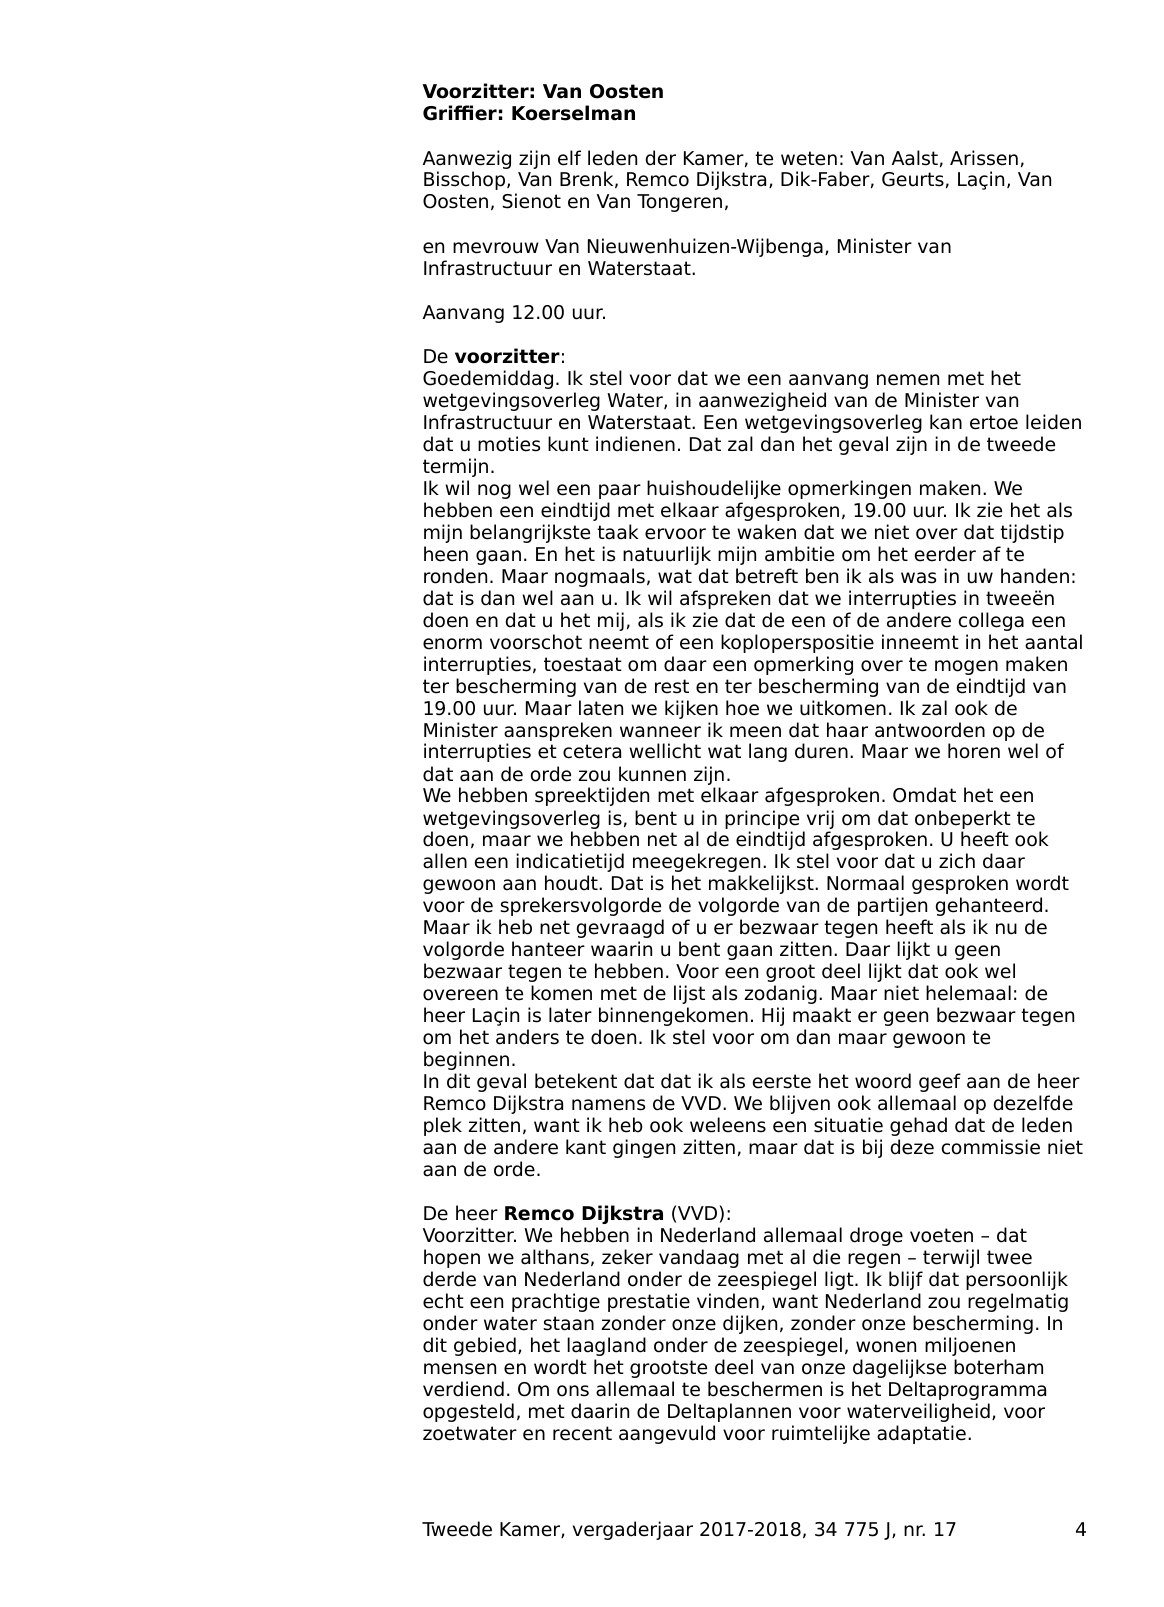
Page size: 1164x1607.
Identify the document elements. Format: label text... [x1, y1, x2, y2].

text Ik wil nog wel een paar huishoudelijke opmerkingen maken. We hebben een eindtijd met elkaar afgesproken, 19.00 uur. Ik zie het als mijn belangrijkste taak ervoor te waken dat we niet over dat tijdstip heen gaan. En het is natuurlijk mijn ambitie om het eerder af te ronden. Maar nogmaals, wat dat betreft ben ik als was in uw handen: dat is dan wel aan u. Ik wil afspreken dat we interrupties in tweeën doen en dat u het mij, als ik zie dat de een of de andere collega een enorm voorschot neemt of een koploperspositie inneemt in het aantal interrupties, toestaat om daar een opmerking over te mogen maken ter bescherming van de rest en ter bescherming van de eindtijd van 19.00 uur. Maar laten we kijken hoe we uitkomen. Ik zal ook de Minister aanspreken wanneer ik meen dat haar antwoorden op de interrupties et cetera wellicht wat lang duren. Maar we horen wel of dat aan de orde zou kunnen zijn. [422, 478, 1087, 785]
text Voorzitter: Van Oosten [422, 81, 1087, 103]
text Griffier: Koerselman [422, 103, 1087, 125]
text Voorzitter. We hebben in Nederland allemaal droge voeten – dat hopen we althans, zeker vandaag met al die regen – terwijl twee derde van Nederland onder de zeespiegel ligt. Ik blijf dat persoonlijk echt een prachtige prestatie vinden, want Nederland zou regelmatig onder water staan zonder onze dijken, zonder onze bescherming. In dit gebied, het laagland onder de zeespiegel, wonen miljoenen mensen en wordt het grootste deel van onze dagelijkse boterham verdiend. Om ons allemaal te beschermen is het Deltaprogramma opgesteld, met daarin de Deltaplannen voor waterveiligheid, voor zoetwater en recent aangevuld voor ruimtelijke adaptatie. [422, 1225, 1087, 1445]
text Aanvang 12.00 uur. [422, 302, 1087, 324]
text Goedemiddag. Ik stel voor dat we een aanvang nemen met het wetgevingsoverleg Water, in aanwezigheid van de Minister van Infrastructuur en Waterstaat. Een wetgevingsoverleg kan ertoe leiden dat u moties kunt indienen. Dat zal dan het geval zijn in de tweede termijn. [422, 368, 1087, 478]
text We hebben spreektijden met elkaar afgesproken. Omdat het een wetgevingsoverleg is, bent u in principe vrij om dat onbeperkt te doen, maar we hebben net al de eindtijd afgesproken. U heeft ook allen een indicatietijd meegekregen. Ik stel voor dat u zich daar gewoon aan houdt. Dat is het makkelijkst. Normaal gesproken wordt voor de sprekersvolgorde de volgorde van de partijen gehanteerd. Maar ik heb net gevraagd of u er bezwaar tegen heeft als ik nu de volgorde hanteer waarin u bent gaan zitten. Daar lijkt u geen bezwaar tegen te hebben. Voor een groot deel lijkt dat ook wel overeen te komen met de lijst als zodanig. Maar niet helemaal: de heer Laçin is later binnengekomen. Hij maakt er geen bezwaar tegen om het anders te doen. Ik stel voor om dan maar gewoon te beginnen. [422, 785, 1087, 1071]
text Aanwezig zijn elf leden der Kamer, te weten: Van Aalst, Arissen, Bisschop, Van Brenk, Remco Dijkstra, Dik-Faber, Geurts, Laçin, Van Oosten, Sienot en Van Tongeren, [422, 147, 1087, 213]
text In dit geval betekent dat dat ik als eerste het woord geef aan de heer Remco Dijkstra namens de VVD. We blijven ook allemaal op dezelfde plek zitten, want ik heb ook weleens een situatie gehad dat de leden aan de andere kant gingen zitten, maar dat is bij deze commissie niet aan de orde. [422, 1071, 1087, 1181]
text en mevrouw Van Nieuwenhuizen-Wijbenga, Minister van Infrastructuur en Waterstaat. [422, 236, 1087, 279]
text De voorzitter: [422, 346, 1087, 368]
text De heer Remco Dijkstra (VVD): [422, 1203, 1087, 1225]
